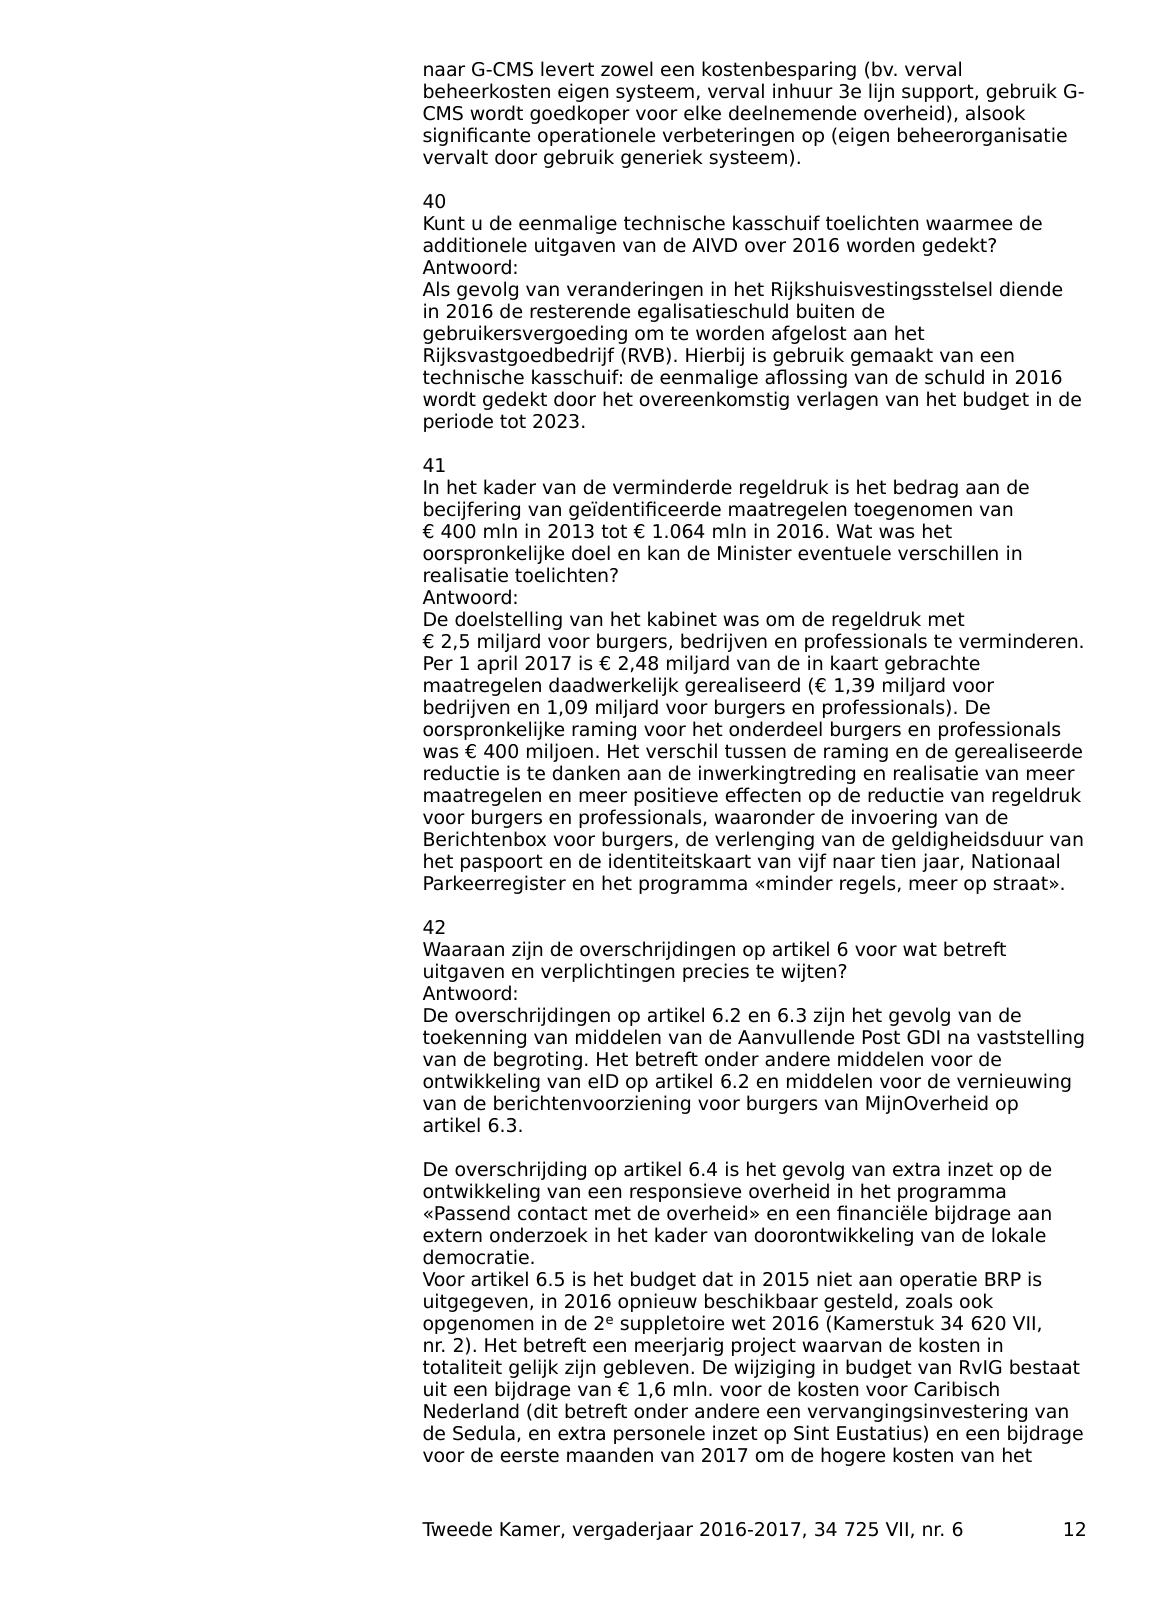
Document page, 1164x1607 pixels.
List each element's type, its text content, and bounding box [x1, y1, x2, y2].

text 41 [422, 455, 1087, 477]
text Antwoord: [422, 257, 1087, 279]
text Kunt u de eenmalige technische kasschuif toelichten waarmee de additionele uitgaven van de AIVD over 2016 worden gedekt? [422, 213, 1087, 257]
text In het kader van de verminderde regeldruk is het bedrag aan de becijfering van geïdentificeerde maatregelen toegenomen van € 400 mln in 2013 tot € 1.064 mln in 2016. Wat was het oorspronkelijke doel en kan de Minister eventuele verschillen in realisatie toelichten? [422, 477, 1087, 587]
text naar G-CMS levert zowel een kostenbesparing (bv. verval beheerkosten eigen systeem, verval inhuur 3e lijn support, gebruik G-CMS wordt goedkoper voor elke deelnemende overheid), alsook significante operationele verbeteringen op (eigen beheerorganisatie vervalt door gebruik generiek systeem). [422, 59, 1087, 169]
text De overschrijding op artikel 6.4 is het gevolg van extra inzet op de ontwikkeling van een responsieve overheid in het programma «Passend contact met de overheid» en een financiële bijdrage aan extern onderzoek in het kader van doorontwikkeling van de lokale democratie. [422, 1159, 1087, 1269]
text 40 [422, 191, 1087, 213]
text Antwoord: [422, 587, 1087, 609]
text Antwoord: [422, 983, 1087, 1005]
text 42 [422, 917, 1087, 939]
text De overschrijdingen op artikel 6.2 en 6.3 zijn het gevolg van de toekenning van middelen van de Aanvullende Post GDI na vaststelling van de begroting. Het betreft onder andere middelen voor de ontwikkeling van eID op artikel 6.2 en middelen voor de vernieuwing van de berichtenvoorziening voor burgers van MijnOverheid op artikel 6.3. [422, 1005, 1087, 1137]
text Als gevolg van veranderingen in het Rijkshuisvestingsstelsel diende in 2016 de resterende egalisatieschuld buiten de gebruikersvergoeding om te worden afgelost aan het Rijksvastgoedbedrijf (RVB). Hierbij is gebruik gemaakt van een technische kasschuif: de eenmalige aflossing van de schuld in 2016 wordt gedekt door het overeenkomstig verlagen van het budget in de periode tot 2023. [422, 279, 1087, 433]
text Waaraan zijn de overschrijdingen op artikel 6 voor wat betreft uitgaven en verplichtingen precies te wijten? [422, 939, 1087, 983]
text De doelstelling van het kabinet was om de regeldruk met € 2,5 miljard voor burgers, bedrijven en professionals te verminderen. Per 1 april 2017 is € 2,48 miljard van de in kaart gebrachte maatregelen daadwerkelijk gerealiseerd (€ 1,39 miljard voor bedrijven en 1,09 miljard voor burgers en professionals). De oorspronkelijke raming voor het onderdeel burgers en professionals was € 400 miljoen. Het verschil tussen de raming en de gerealiseerde reductie is te danken aan de inwerkingtreding en realisatie van meer maatregelen en meer positieve effecten op de reductie van regeldruk voor burgers en professionals, waaronder de invoering van de Berichtenbox voor burgers, de verlenging van de geldigheidsduur van het paspoort en de identiteitskaart van vijf naar tien jaar, Nationaal Parkeerregister en het programma «minder regels, meer op straat». [422, 609, 1087, 895]
text Voor artikel 6.5 is het budget dat in 2015 niet aan operatie BRP is uitgegeven, in 2016 opnieuw beschikbaar gesteld, zoals ook opgenomen in de 2e suppletoire wet 2016 (Kamerstuk 34 620 VII, nr. 2). Het betreft een meerjarig project waarvan de kosten in totaliteit gelijk zijn gebleven. De wijziging in budget van RvIG bestaat uit een bijdrage van € 1,6 mln. voor de kosten voor Caribisch Nederland (dit betreft onder andere een vervangingsinvestering van de Sedula, en extra personele inzet op Sint Eustatius) en een bijdrage voor de eerste maanden van 2017 om de hogere kosten van het [422, 1269, 1087, 1467]
